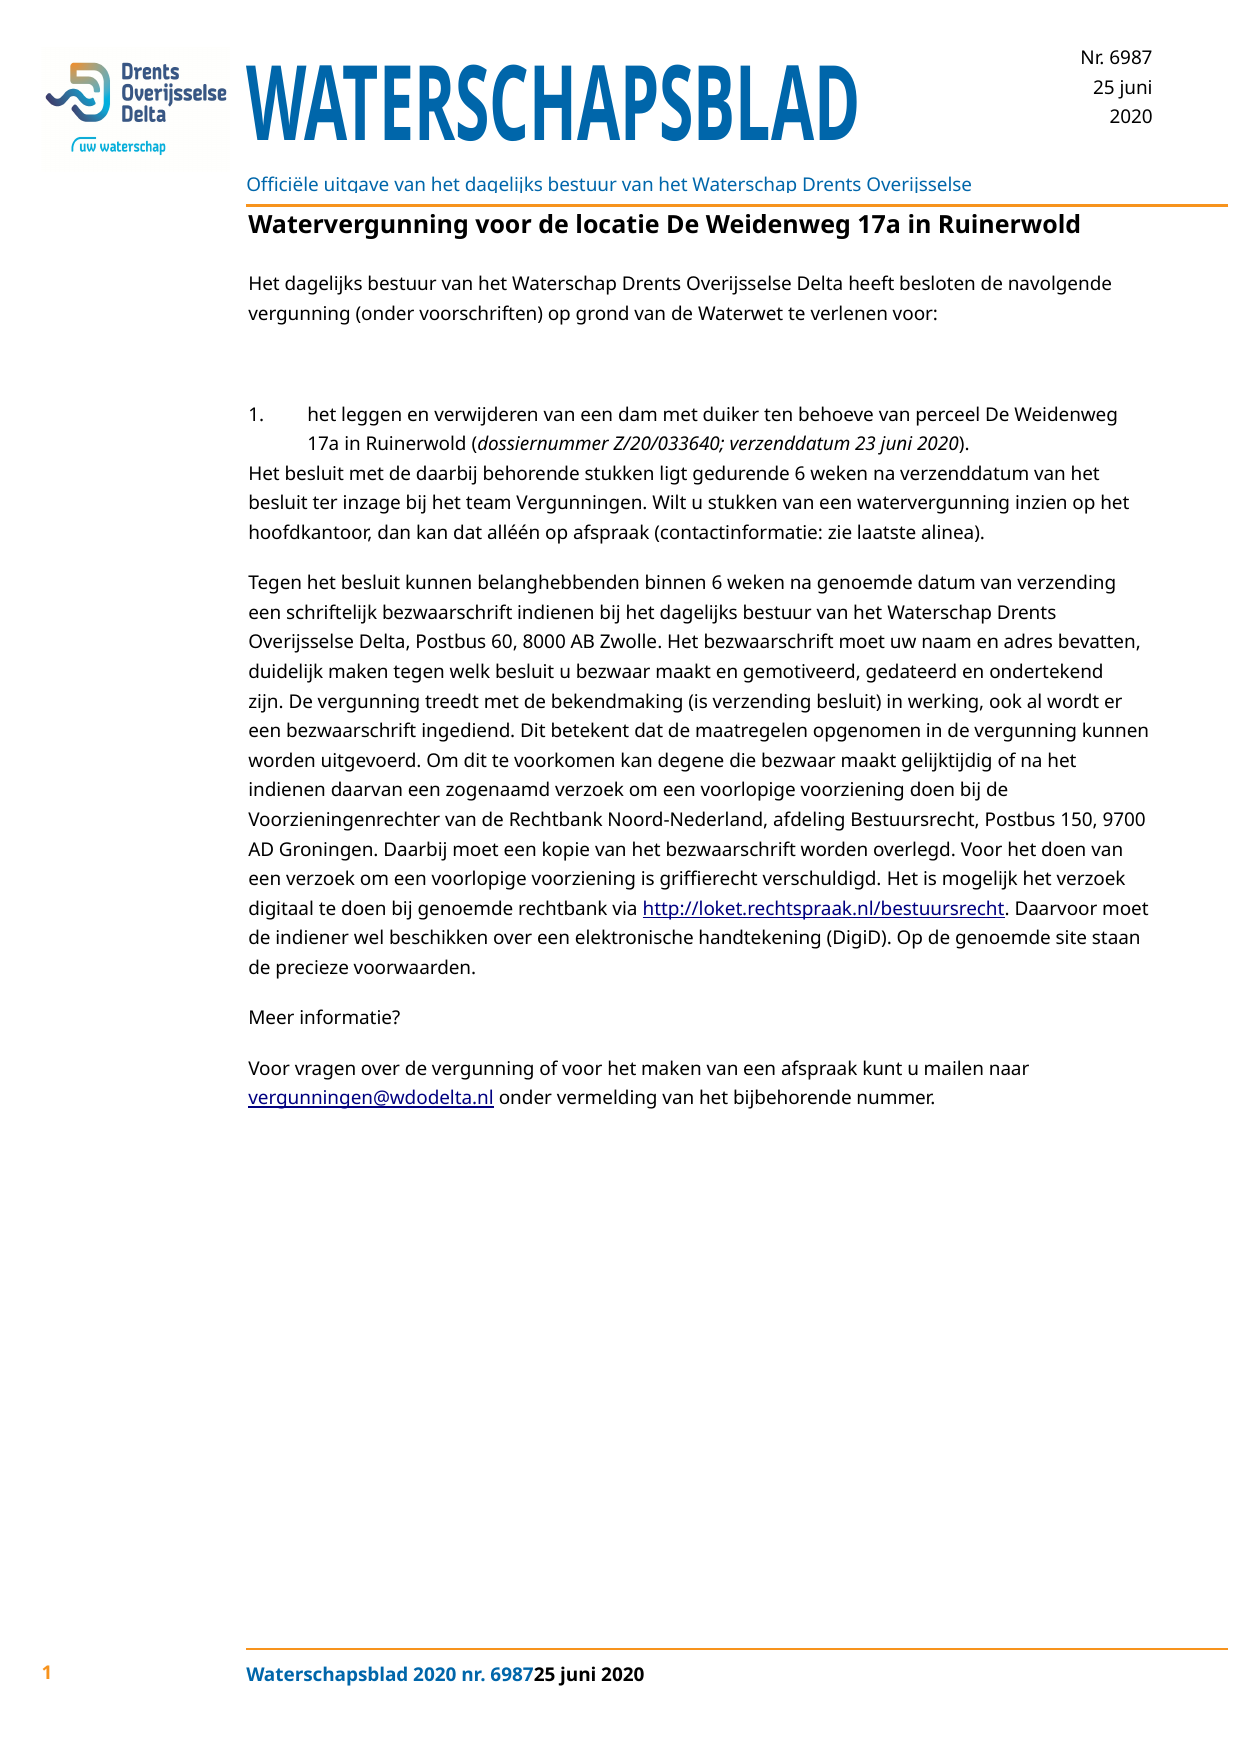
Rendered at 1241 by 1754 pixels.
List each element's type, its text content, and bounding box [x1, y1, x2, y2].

text Het besluit met de daarbij behorende stukken ligt gedurende 6 weken na verzenddatum van het besluit ter inzage bij het team Vergunningen. Wilt u stukken van een watervergunning inzien op het hoofdkantoor, dan kan dat alléén op afspraak (contactinformatie: zie laatste alinea). [248, 460, 1152, 545]
text Het dagelijks bestuur van het Waterschap Drents Overijsselse Delta heeft besloten de navolgende vergunning (onder voorschriften) op grond van de Waterwet te verlenen voor: [248, 270, 1152, 326]
picture [41, 47, 231, 172]
list het leggen en verwijderen van een dam met duiker ten behoeve van perceel De Weidenweg 17a in Ruinerwold (dossiernummer Z/20/033640; verzenddatum 23 juni 2020). [248, 401, 1152, 456]
text Voor vragen over de vergunning of voor het maken van een afspraak kunt u mailen naar vergunningen@wdodelta.nl onder vermelding van het bijbehorende nummer. [248, 1055, 1152, 1110]
text Tegen het besluit kunnen belanghebbenden binnen 6 weken na genoemde datum van verzending een schriftelijk bezwaarschrift indienen bij het dagelijks bestuur van het Waterschap Drents Overijsselse Delta, Postbus 60, 8000 AB Zwolle. Het bezwaarschrift moet uw naam en adres bevatten, duidelijk maken tegen welk besluit u bezwaar maakt en gemotiveerd, gedateerd en ondertekend zijn. De vergunning treedt met de bekendmaking (is verzending besluit) in werking, ook al wordt er een bezwaarschrift ingediend. Dit betekent dat de maatregelen opgenomen in de vergunning kunnen worden uitgevoerd. Om dit te voorkomen kan degene die bezwaar maakt gelijktijdig of na het indienen daarvan een zogenaamd verzoek om een voorlopige voorziening doen bij de Voorzieningenrechter van de Rechtbank Noord-Nederland, afdeling Bestuursrecht, Postbus 150, 9700 AD Groningen. Daarbij moet een kopie van het bezwaarschrift worden overlegd. Voor het doen van een verzoek om een voorlopige voorziening is griffierecht verschuldigd. Het is mogelijk het verzoek digitaal te doen bij genoemde rechtbank via http://loket.rechtspraak.nl/bestuursrecht. Daarvoor moet de indiener wel beschikken over een elektronische handtekening (DigiD). Op de genoemde site staan de precieze voorwaarden. [248, 569, 1152, 980]
text Meer informatie? [248, 1004, 1152, 1030]
text Watervergunning voor de locatie De Weidenweg 17a in Ruinerwold [248, 207, 1152, 241]
